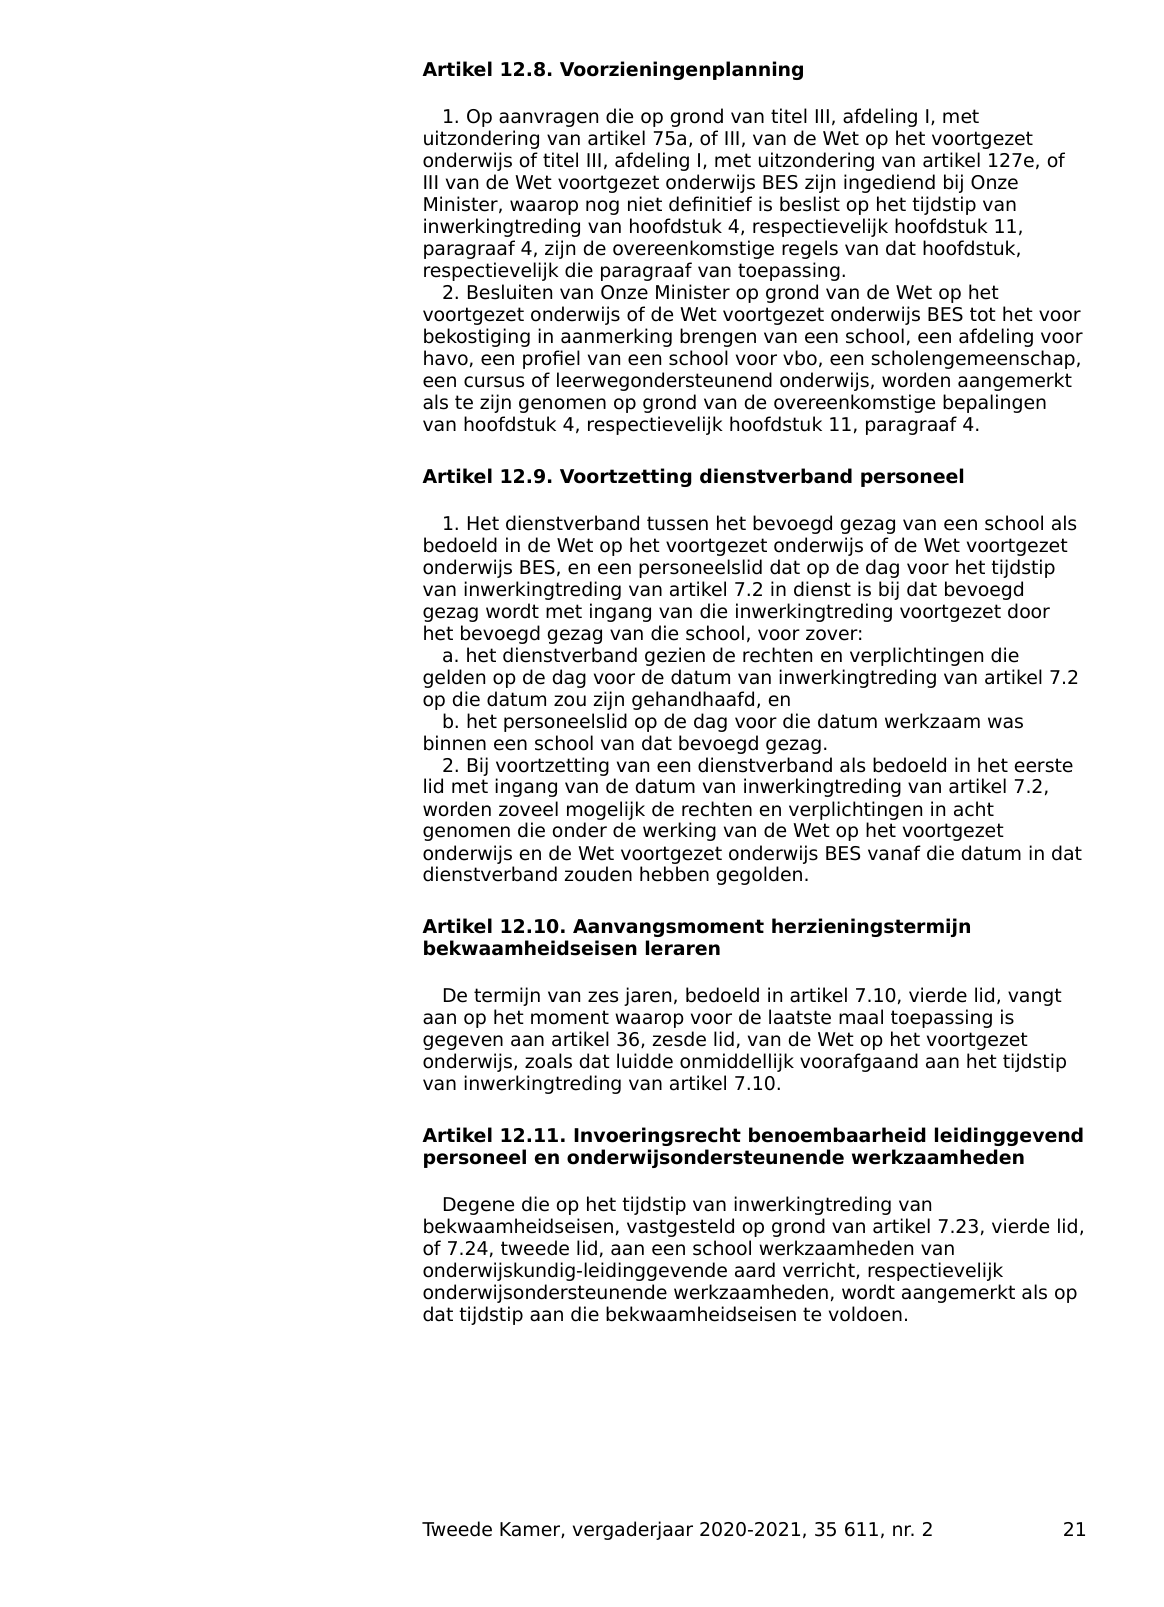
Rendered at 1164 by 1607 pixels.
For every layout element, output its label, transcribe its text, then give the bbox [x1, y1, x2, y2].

subtitle Artikel 12.9. Voortzetting dienstverband personeel [422, 466, 1087, 488]
text b. het personeelslid op de dag voor die datum werkzaam was binnen een school van dat bevoegd gezag. [422, 711, 1087, 754]
subtitle Artikel 12.8. Voorzieningenplanning [422, 59, 1087, 81]
text 1. Het dienstverband tussen het bevoegd gezag van een school als bedoeld in de Wet op het voortgezet onderwijs of de Wet voortgezet onderwijs BES, en een personeelslid dat op de dag voor het tijdstip van inwerkingtreding van artikel 7.2 in dienst is bij dat bevoegd gezag wordt met ingang van die inwerkingtreding voortgezet door het bevoegd gezag van die school, voor zover: [422, 513, 1087, 644]
text Degene die op het tijdstip van inwerkingtreding van bekwaamheidseisen, vastgesteld op grond van artikel 7.23, vierde lid, of 7.24, tweede lid, aan een school werkzaamheden van onderwijskundig-leidinggevende aard verricht, respectievelijk onderwijsondersteunende werkzaamheden, wordt aangemerkt als op dat tijdstip aan die bekwaamheidseisen te voldoen. [422, 1194, 1087, 1326]
subtitle Artikel 12.11. Invoeringsrecht benoembaarheid leidinggevend personeel en onderwijsondersteunende werkzaamheden [422, 1125, 1087, 1169]
text 2. Bij voortzetting van een dienstverband als bedoeld in het eerste lid met ingang van de datum van inwerkingtreding van artikel 7.2, worden zoveel mogelijk de rechten en verplichtingen in acht genomen die onder de werking van de Wet op het voortgezet onderwijs en de Wet voortgezet onderwijs BES vanaf die datum in dat dienstverband zouden hebben gegolden. [422, 754, 1087, 886]
text 1. Op aanvragen die op grond van titel III, afdeling I, met uitzondering van artikel 75a, of III, van de Wet op het voortgezet onderwijs of titel III, afdeling I, met uitzondering van artikel 127e, of III van de Wet voortgezet onderwijs BES zijn ingediend bij Onze Minister, waarop nog niet definitief is beslist op het tijdstip van inwerkingtreding van hoofdstuk 4, respectievelijk hoofdstuk 11, paragraaf 4, zijn de overeenkomstige regels van dat hoofdstuk, respectievelijk die paragraaf van toepassing. [422, 106, 1087, 282]
text De termijn van zes jaren, bedoeld in artikel 7.10, vierde lid, vangt aan op het moment waarop voor de laatste maal toepassing is gegeven aan artikel 36, zesde lid, van de Wet op het voortgezet onderwijs, zoals dat luidde onmiddellijk voorafgaand aan het tijdstip van inwerkingtreding van artikel 7.10. [422, 985, 1087, 1095]
text 2. Besluiten van Onze Minister op grond van de Wet op het voortgezet onderwijs of de Wet voortgezet onderwijs BES tot het voor bekostiging in aanmerking brengen van een school, een afdeling voor havo, een profiel van een school voor vbo, een scholengemeenschap, een cursus of leerwegondersteunend onderwijs, worden aangemerkt als te zijn genomen op grond van de overeenkomstige bepalingen van hoofdstuk 4, respectievelijk hoofdstuk 11, paragraaf 4. [422, 282, 1087, 436]
text a. het dienstverband gezien de rechten en verplichtingen die gelden op de dag voor de datum van inwerkingtreding van artikel 7.2 op die datum zou zijn gehandhaafd, en [422, 644, 1087, 711]
subtitle Artikel 12.10. Aanvangsmoment herzieningstermijn bekwaamheidseisen leraren [422, 916, 1087, 960]
